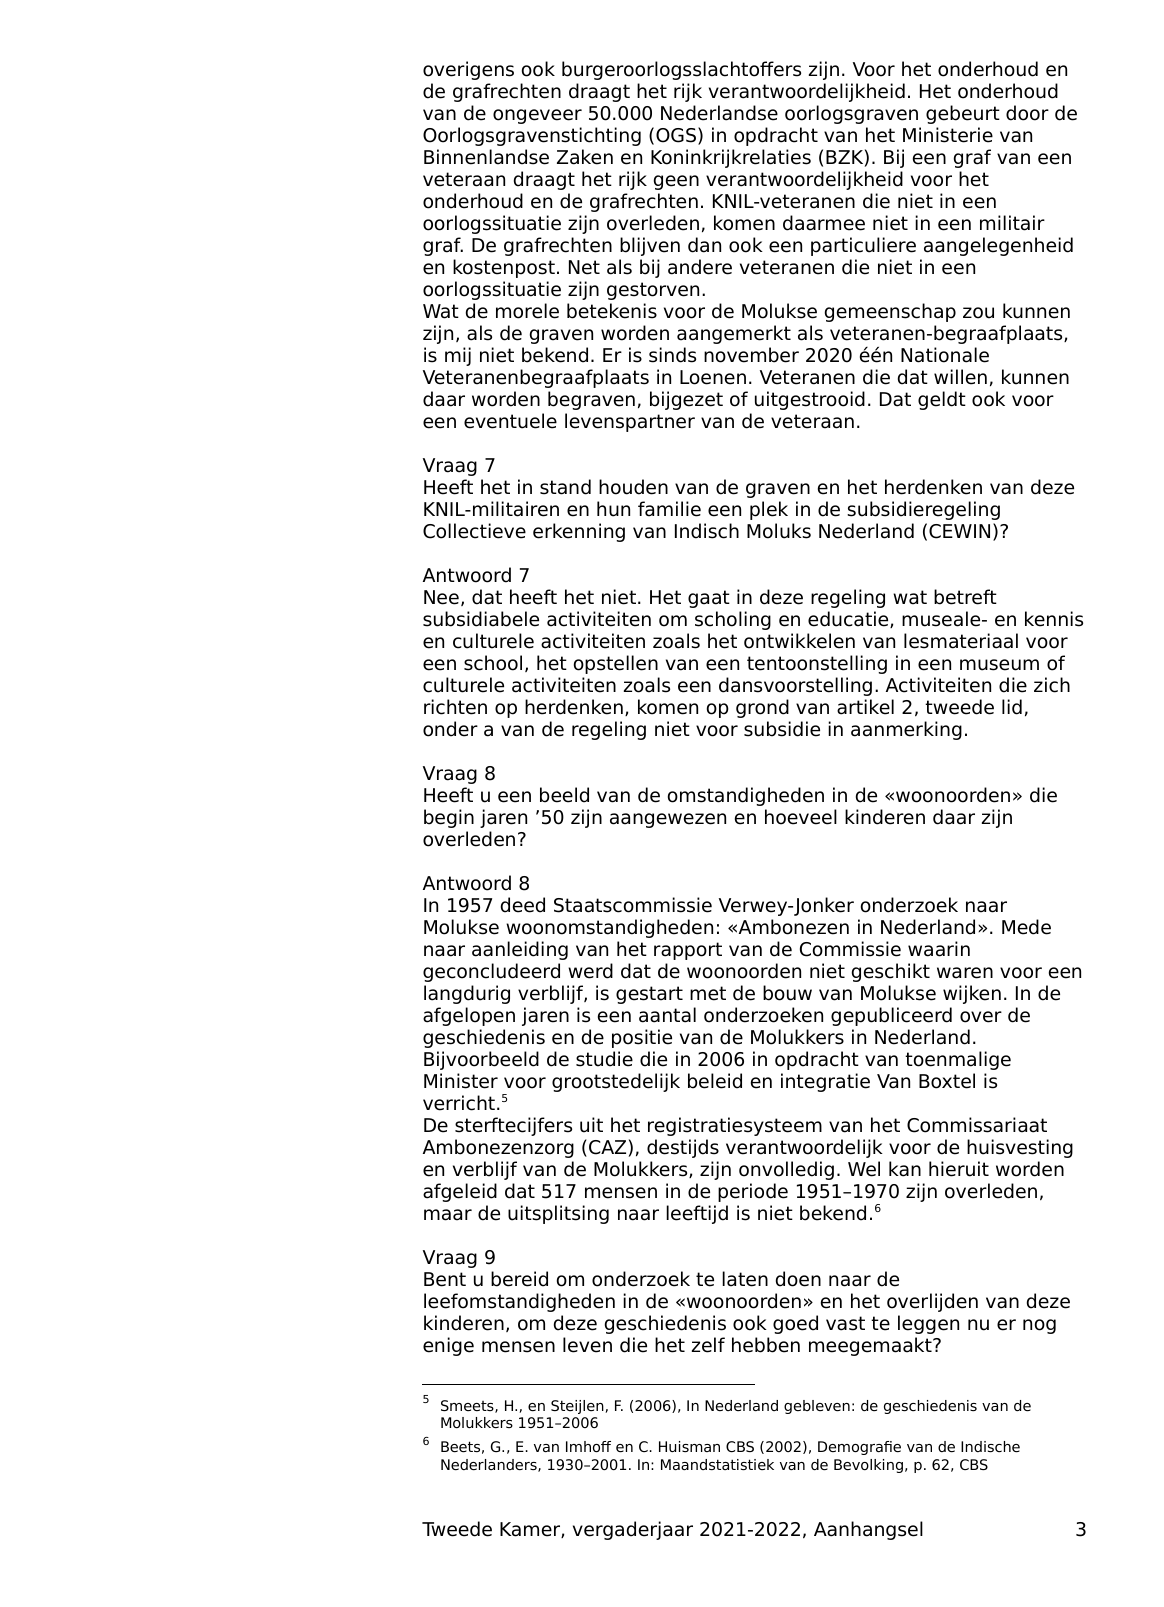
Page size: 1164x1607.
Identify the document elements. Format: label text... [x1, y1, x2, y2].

text Antwoord 7 [422, 565, 1087, 587]
text overigens ook burgeroorlogsslachtoffers zijn. Voor het onderhoud en de grafrechten draagt het rijk verantwoordelijkheid. Het onderhoud van de ongeveer 50.000 Nederlandse oorlogsgraven gebeurt door de Oorlogsgravenstichting (OGS) in opdracht van het Ministerie van Binnenlandse Zaken en Koninkrijkrelaties (BZK). Bij een graf van een veteraan draagt het rijk geen verantwoordelijkheid voor het onderhoud en de grafrechten. KNIL-veteranen die niet in een oorlogssituatie zijn overleden, komen daarmee niet in een militair graf. De grafrechten blijven dan ook een particuliere aangelegenheid en kostenpost. Net als bij andere veteranen die niet in een oorlogssituatie zijn gestorven. [422, 59, 1087, 301]
text Vraag 8 [422, 763, 1087, 785]
text Vraag 9 [422, 1247, 1087, 1269]
text In 1957 deed Staatscommissie Verwey-Jonker onderzoek naar Molukse woonomstandigheden: «Ambonezen in Nederland». Mede naar aanleiding van het rapport van de Commissie waarin geconcludeerd werd dat de woonoorden niet geschikt waren voor een langdurig verblijf, is gestart met de bouw van Molukse wijken. In de afgelopen jaren is een aantal onderzoeken gepubliceerd over de geschiedenis en de positie van de Molukkers in Nederland. Bijvoorbeeld de studie die in 2006 in opdracht van toenmalige Minister voor grootstedelijk beleid en integratie Van Boxtel is verricht. [422, 895, 1087, 1115]
text Heeft u een beeld van de omstandigheden in de «woonoorden» die begin jaren ’50 zijn aangewezen en hoeveel kinderen daar zijn overleden? [422, 785, 1087, 851]
text Nee, dat heeft het niet. Het gaat in deze regeling wat betreft subsidiabele activiteiten om scholing en educatie, museale- en kennis en culturele activiteiten zoals het ontwikkelen van lesmateriaal voor een school, het opstellen van een tentoonstelling in een museum of culturele activiteiten zoals een dansvoorstelling. Activiteiten die zich richten op herdenken, komen op grond van artikel 2, tweede lid, onder a van de regeling niet voor subsidie in aanmerking. [422, 587, 1087, 741]
text De sterftecijfers uit het registratiesysteem van het Commissariaat Ambonezenzorg (CAZ), destijds verantwoordelijk voor de huisvesting en verblijf van de Molukkers, zijn onvolledig. Wel kan hieruit worden afgeleid dat 517 mensen in de periode 1951–1970 zijn overleden, maar de uitsplitsing naar leeftijd is niet bekend. [422, 1115, 1087, 1225]
text Beets, G., E. van Imhoff en C. Huisman CBS (2002), Demografie van de Indische Nederlanders, 1930–2001. In: Maandstatistiek van de Bevolking, p. 62, CBS [422, 1435, 1087, 1474]
text Vraag 7 [422, 455, 1087, 477]
text Heeft het in stand houden van de graven en het herdenken van deze KNIL-militairen en hun familie een plek in de subsidieregeling Collectieve erkenning van Indisch Moluks Nederland (CEWIN)? [422, 477, 1087, 543]
text Antwoord 8 [422, 873, 1087, 895]
text Smeets, H., en Steijlen, F. (2006), In Nederland gebleven: de geschiedenis van de Molukkers 1951–2006 [422, 1393, 1087, 1432]
text Bent u bereid om onderzoek te laten doen naar de leefomstandigheden in de «woonoorden» en het overlijden van deze kinderen, om deze geschiedenis ook goed vast te leggen nu er nog enige mensen leven die het zelf hebben meegemaakt? [422, 1269, 1087, 1357]
text Wat de morele betekenis voor de Molukse gemeenschap zou kunnen zijn, als de graven worden aangemerkt als veteranen-begraafplaats, is mij niet bekend. Er is sinds november 2020 één Nationale Veteranenbegraafplaats in Loenen. Veteranen die dat willen, kunnen daar worden begraven, bijgezet of uitgestrooid. Dat geldt ook voor een eventuele levenspartner van de veteraan. [422, 301, 1087, 433]
